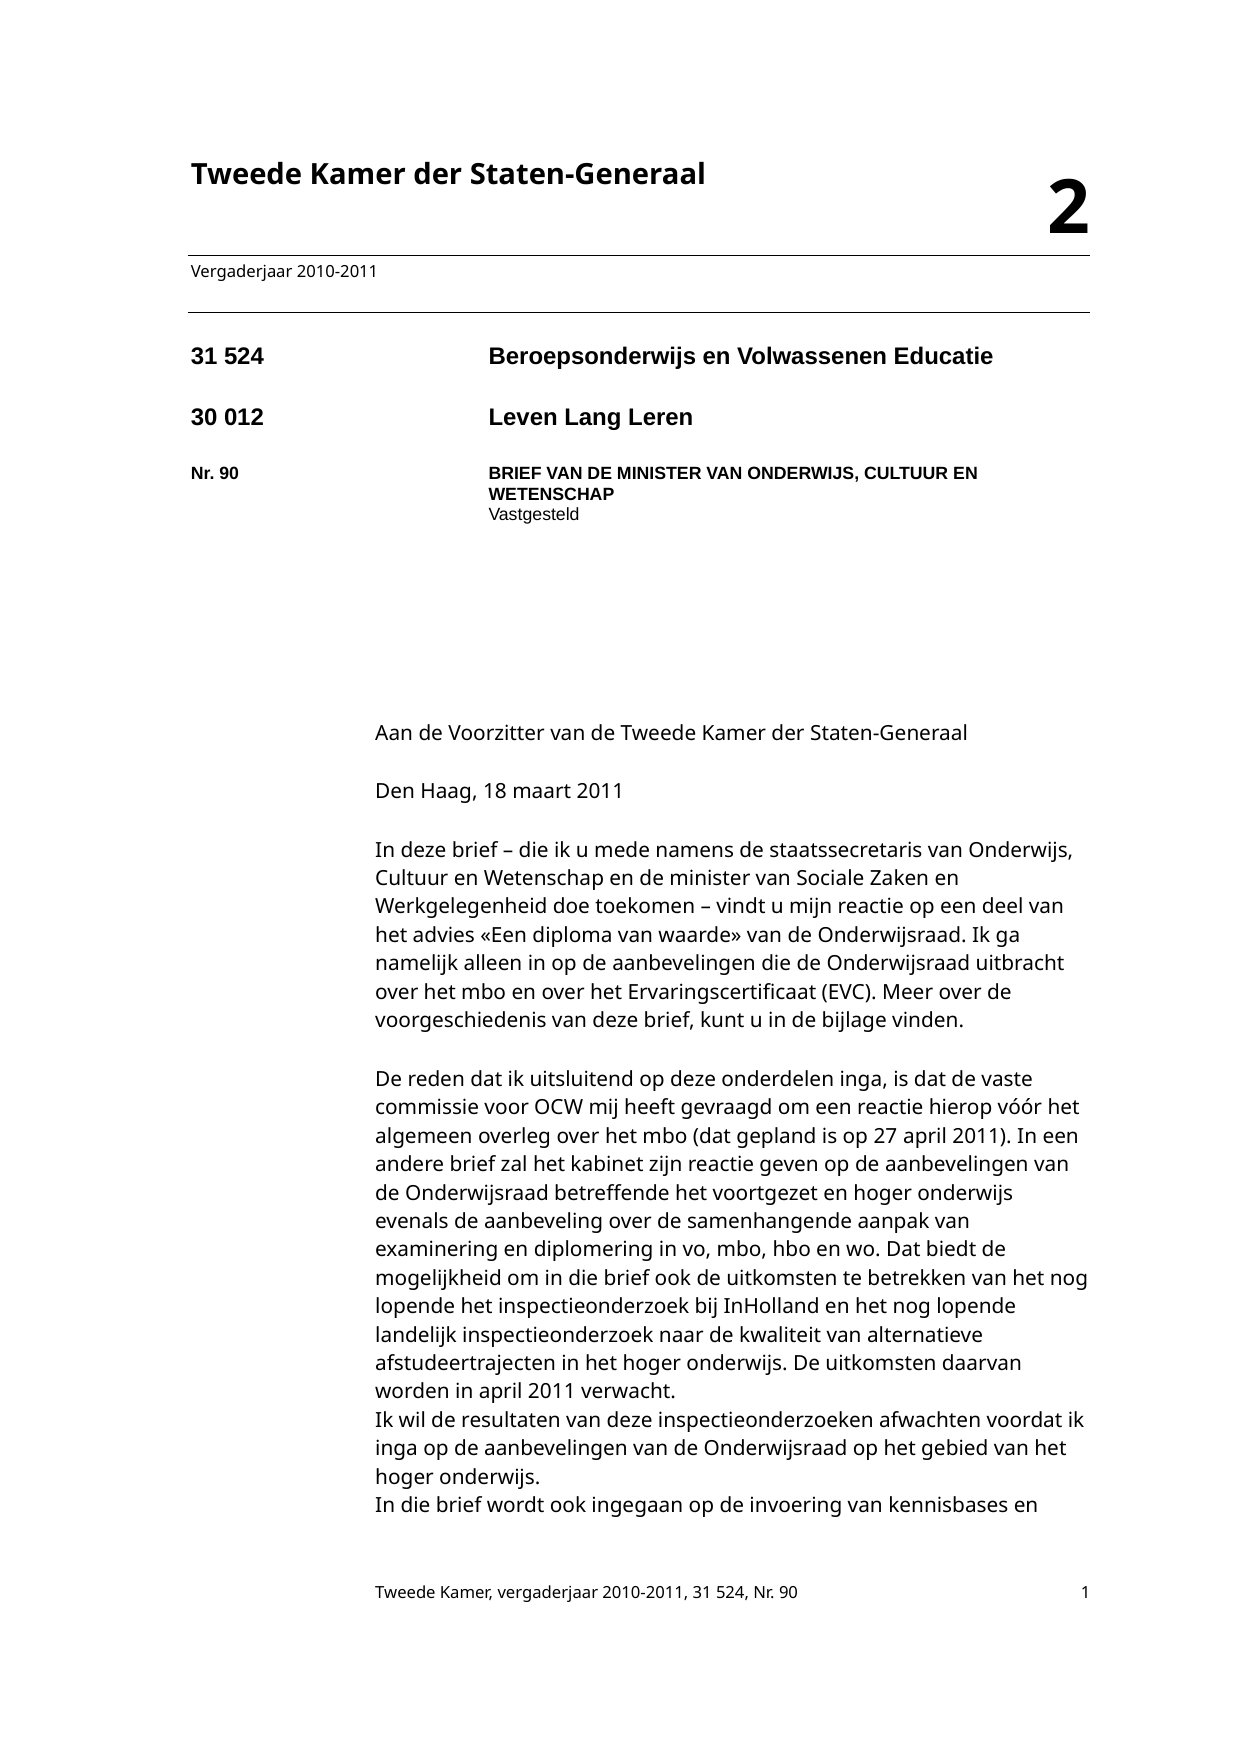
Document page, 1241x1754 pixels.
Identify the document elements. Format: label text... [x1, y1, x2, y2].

text In die brief wordt ook ingegaan op de invoering van kennisbases en [375, 1490, 1090, 1519]
text In deze brief – die ik u mede namens de staatssecretaris van Onderwijs, Cultuur en Wetenschap en de minister van Sociale Zaken en Werkgelegenheid doe toekomen – vindt u mijn reactie op een deel van het advies «Een diploma van waarde» van de Onderwijsraad. Ik ga namelijk alleen in op de aanbevelingen die de Onderwijsraad uitbracht over het mbo en over het Ervaringscertificaat (EVC). Meer over de voorgeschiedenis van deze brief, kunt u in de bijlage vinden. [375, 835, 1090, 1034]
table_cell Beroepsonderwijs en Volwassenen Educatie [485, 339, 1090, 399]
text Aan de Voorzitter van de Tweede Kamer der Staten-Generaal [375, 718, 1090, 746]
table_cell 30 012 [188, 399, 485, 460]
table_cell Nr. 90 [188, 460, 485, 599]
table_cell 31 524 [188, 339, 485, 399]
table_cell [485, 256, 1090, 312]
table_header 2 [910, 150, 1090, 255]
table_cell [485, 313, 1090, 339]
table_cell BRIEF VAN DE MINISTER VAN ONDERWIJS, CULTUUR EN WETENSCHAP Vastgesteld [485, 460, 1090, 599]
text De reden dat ik uitsluitend op deze onderdelen inga, is dat de vaste commissie voor OCW mij heeft gevraagd om een reactie hierop vóór het algemeen overleg over het mbo (dat gepland is op 27 april 2011). In een andere brief zal het kabinet zijn reactie geven op de aanbevelingen van de Onderwijsraad betreffende het voortgezet en hoger onderwijs evenals de aanbeveling over de samenhangende aanpak van examinering en diplomering in vo, mbo, hbo en wo. Dat biedt de mogelijkheid om in die brief ook de uitkomsten te betrekken van het nog lopende het inspectieonderzoek bij InHolland en het nog lopende landelijk inspectieonderzoek naar de kwaliteit van alternatieve afstudeertrajecten in het hoger onderwijs. De uitkomsten daarvan worden in april 2011 verwacht. [375, 1064, 1090, 1405]
table_cell Vergaderjaar 2010-2011 [188, 256, 485, 312]
table_header Tweede Kamer der Staten-Generaal [188, 150, 909, 255]
text Ik wil de resultaten van deze inspectieonderzoeken afwachten voordat ik inga op de aanbevelingen van de Onderwijsraad op het gebied van het hoger onderwijs. [375, 1405, 1090, 1490]
table_cell [188, 313, 485, 339]
table_cell Leven Lang Leren [485, 399, 1090, 460]
text Den Haag, 18 maart 2011 [375, 776, 1090, 805]
